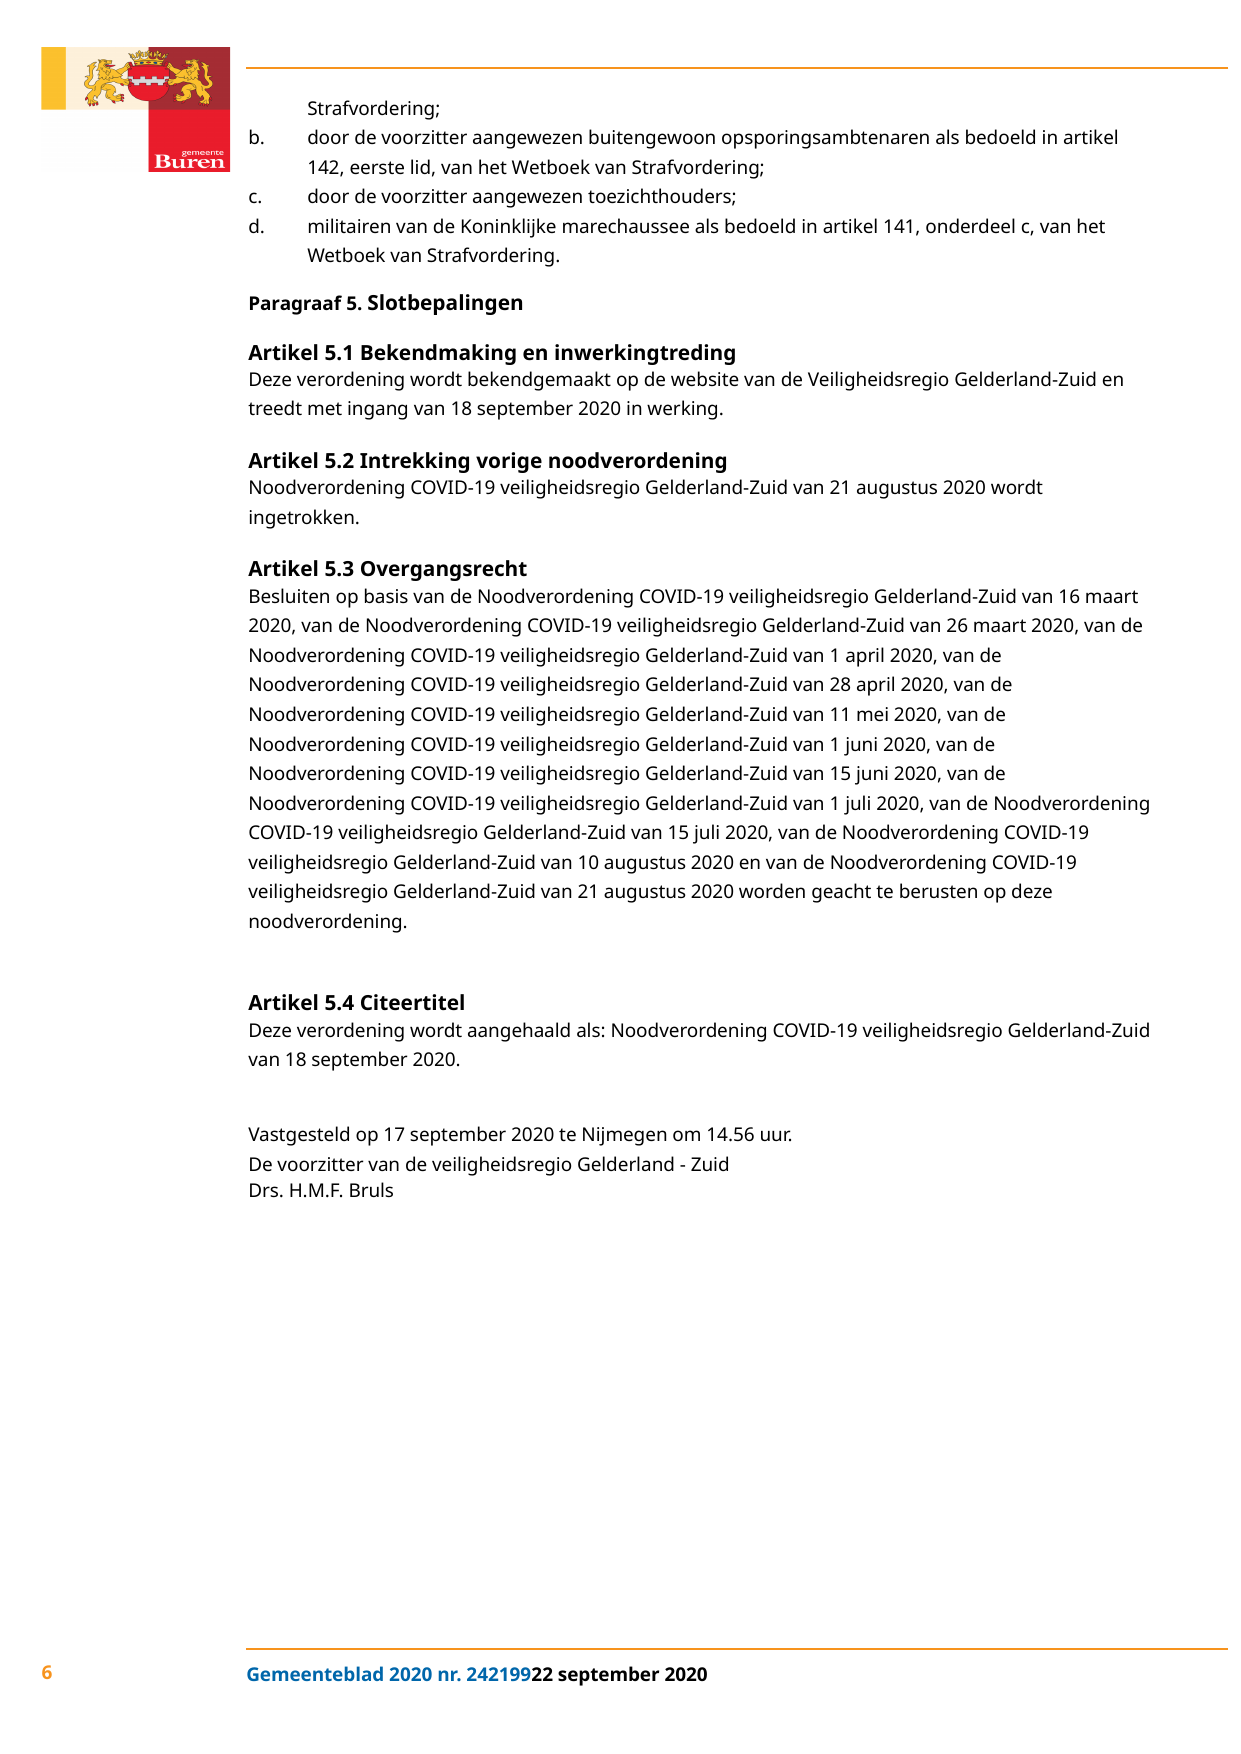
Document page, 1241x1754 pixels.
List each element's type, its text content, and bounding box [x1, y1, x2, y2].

list militairen van de Koninklijke marechaussee als bedoeld in artikel 141, onderdeel c, van het Wetboek van Strafvordering. [248, 213, 1152, 268]
list door de voorzitter aangewezen buitengewoon opsporingsambtenaren als bedoeld in artikel 142, eerste lid, van het Wetboek van Strafvordering; [248, 124, 1152, 180]
text Artikel 5.4 Citeertitel [248, 988, 1152, 1017]
text De voorzitter van de veiligheidsregio Gelderland - Zuid [248, 1151, 1152, 1177]
text Drs. H.M.F. Bruls [248, 1177, 1152, 1203]
text Deze verordening wordt bekendgemaakt op de website van de Veiligheidsregio Gelderland-Zuid en treedt met ingang van 18 september 2020 in werking. [248, 366, 1152, 421]
picture [41, 47, 231, 172]
list Strafvordering; [248, 95, 1152, 121]
text Artikel 5.3 Overgangsrecht [248, 554, 1152, 583]
list door de voorzitter aangewezen toezichthouders; [248, 183, 1152, 209]
text Deze verordening wordt aangehaald als: Noodverordening COVID-19 veiligheidsregio Gelderland-Zuid van 18 september 2020. [248, 1017, 1152, 1072]
text Noodverordening COVID-19 veiligheidsregio Gelderland-Zuid van 21 augustus 2020 wordt ingetrokken. [248, 474, 1152, 530]
text Paragraaf 5. Slotbepalingen [248, 288, 1152, 317]
text Artikel 5.1 Bekendmaking en inwerkingtreding [248, 338, 1152, 366]
text Besluiten op basis van de Noodverordening COVID-19 veiligheidsregio Gelderland-Zuid van 16 maart 2020, van de Noodverordening COVID-19 veiligheidsregio Gelderland-Zuid van 26 maart 2020, van de Noodverordening COVID-19 veiligheidsregio Gelderland-Zuid van 1 april 2020, van de Noodverordening COVID-19 veiligheidsregio Gelderland-Zuid van 28 april 2020, van de Noodverordening COVID-19 veiligheidsregio Gelderland-Zuid van 11 mei 2020, van de Noodverordening COVID-19 veiligheidsregio Gelderland-Zuid van 1 juni 2020, van de Noodverordening COVID-19 veiligheidsregio Gelderland-Zuid van 15 juni 2020, van de Noodverordening COVID-19 veiligheidsregio Gelderland-Zuid van 1 juli 2020, van de Noodverordening COVID-19 veiligheidsregio Gelderland-Zuid van 15 juli 2020, van de Noodverordening COVID-19 veiligheidsregio Gelderland-Zuid van 10 augustus 2020 en van de Noodverordening COVID-19 veiligheidsregio Gelderland-Zuid van 21 augustus 2020 worden geacht te berusten op deze noodverordening. [248, 583, 1152, 934]
text Artikel 5.2 Intrekking vorige noodverordening [248, 446, 1152, 474]
text Vastgesteld op 17 september 2020 te Nijmegen om 14.56 uur. [248, 1122, 1152, 1147]
